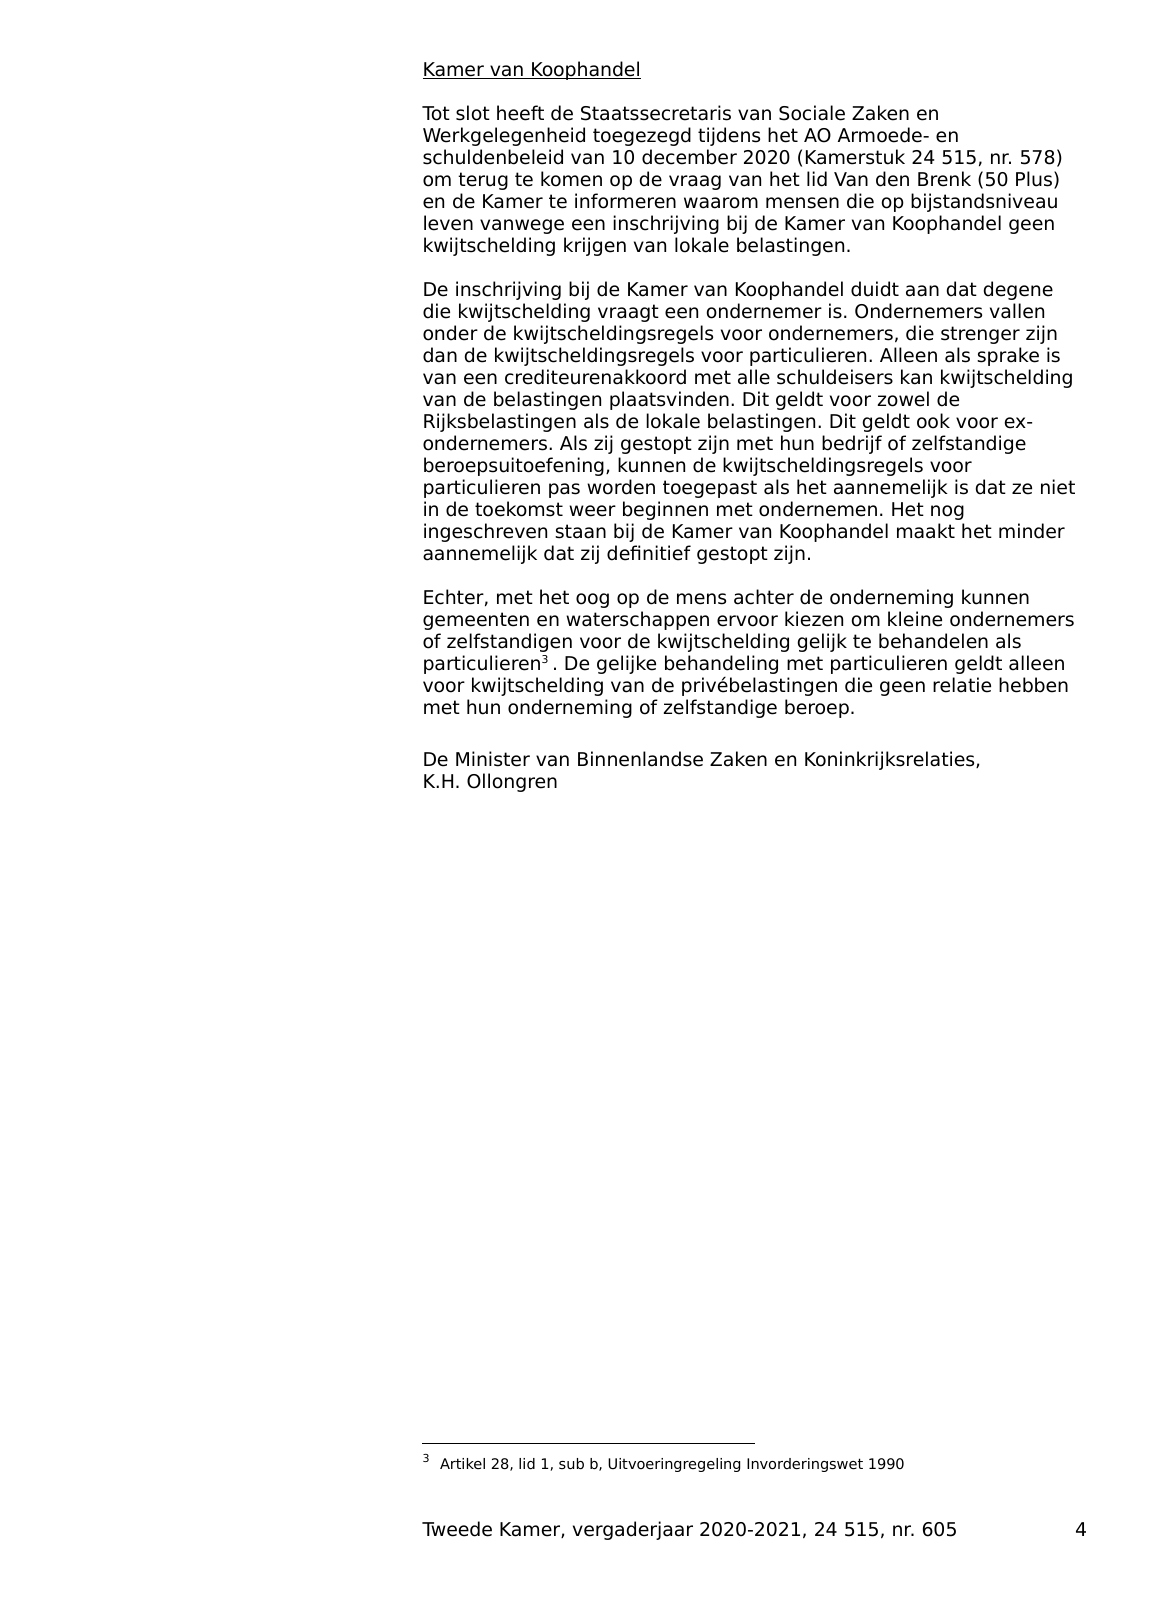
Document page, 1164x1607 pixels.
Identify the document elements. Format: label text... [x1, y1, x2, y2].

text Tot slot heeft de Staatssecretaris van Sociale Zaken en Werkgelegenheid toegezegd tijdens het AO Armoede- en schuldenbeleid van 10 december 2020 (Kamerstuk 24 515, nr. 578) om terug te komen op de vraag van het lid Van den Brenk (50 Plus) en de Kamer te informeren waarom mensen die op bijstandsniveau leven vanwege een inschrijving bij de Kamer van Koophandel geen kwijtschelding krijgen van lokale belastingen. [422, 103, 1087, 257]
text De inschrijving bij de Kamer van Koophandel duidt aan dat degene die kwijtschelding vraagt een ondernemer is. Ondernemers vallen onder de kwijtscheldingsregels voor ondernemers, die strenger zijn dan de kwijtscheldingsregels voor particulieren. Alleen als sprake is van een crediteurenakkoord met alle schuldeisers kan kwijtschelding van de belastingen plaatsvinden. Dit geldt voor zowel de Rijksbelastingen als de lokale belastingen. Dit geldt ook voor ex-ondernemers. Als zij gestopt zijn met hun bedrijf of zelfstandige beroepsuitoefening, kunnen de kwijtscheldingsregels voor particulieren pas worden toegepast als het aannemelijk is dat ze niet in de toekomst weer beginnen met ondernemen. Het nog ingeschreven staan bij de Kamer van Koophandel maakt het minder aannemelijk dat zij definitief gestopt zijn. [422, 279, 1087, 565]
text Artikel 28, lid 1, sub b, Uitvoeringregeling Invorderingswet 1990 [422, 1452, 1087, 1474]
text De Minister van Binnenlandse Zaken en Koninkrijksrelaties, K.H. Ollongren [422, 749, 1087, 793]
text Echter, met het oog op de mens achter de onderneming kunnen gemeenten en waterschappen ervoor kiezen om kleine ondernemers of zelfstandigen voor de kwijtschelding gelijk te behandelen als particulieren. De gelijke behandeling met particulieren geldt alleen voor kwijtschelding van de privébelastingen die geen relatie hebben met hun onderneming of zelfstandige beroep. [422, 587, 1087, 719]
subtitle Kamer van Koophandel [422, 59, 1087, 81]
